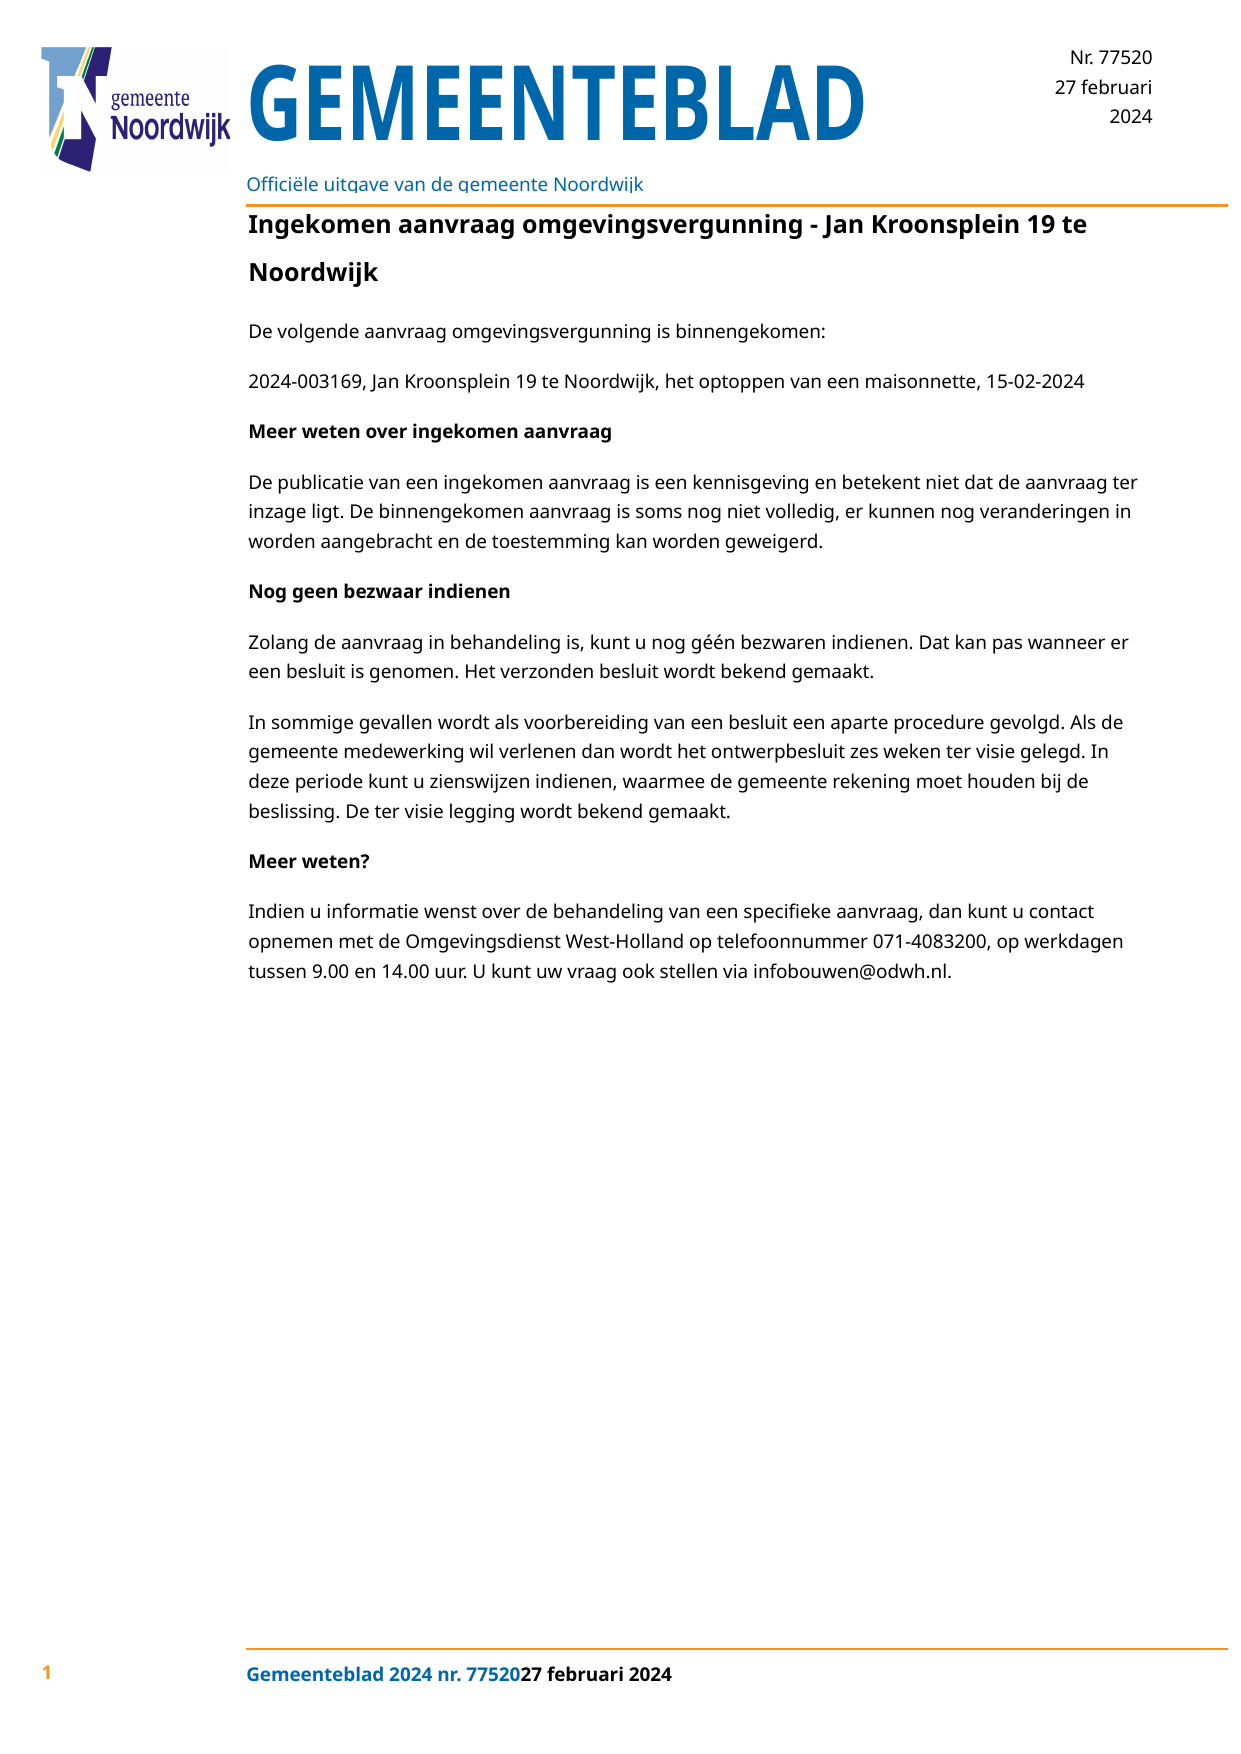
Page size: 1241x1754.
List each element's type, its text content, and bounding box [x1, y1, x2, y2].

text Indien u informatie wenst over de behandeling van een specifieke aanvraag, dan kunt u contact opnemen met de Omgevingsdienst West-Holland op telefoonnummer 071-4083200, op werkdagen tussen 9.00 en 14.00 uur. U kunt uw vraag ook stellen via infobouwen@odwh.nl. [248, 899, 1152, 984]
text Meer weten over ingekomen aanvraag [248, 419, 1152, 444]
picture [41, 47, 231, 172]
text Meer weten? [248, 848, 1152, 874]
text 2024-003169, Jan Kroonsplein 19 te Noordwijk, het optoppen van een maisonnette, 15-02-2024 [248, 368, 1152, 394]
text In sommige gevallen wordt als voorbereiding van een besluit een aparte procedure gevolgd. Als de gemeente medewerking wil verlenen dan wordt het ontwerpbesluit zes weken ter visie gelegd. In deze periode kunt u zienswijzen indienen, waarmee de gemeente rekening moet houden bij de beslissing. De ter visie legging wordt bekend gemaakt. [248, 709, 1152, 824]
text Ingekomen aanvraag omgevingsvergunning - Jan Kroonsplein 19 te Noordwijk [248, 207, 1152, 288]
text Nog geen bezwaar indienen [248, 579, 1152, 604]
text Zolang de aanvraag in behandeling is, kunt u nog géén bezwaren indienen. Dat kan pas wanneer er een besluit is genomen. Het verzonden besluit wordt bekend gemaakt. [248, 629, 1152, 684]
text De volgende aanvraag omgevingsvergunning is binnengekomen: [248, 318, 1152, 344]
text De publicatie van een ingekomen aanvraag is een kennisgeving en betekent niet dat de aanvraag ter inzage ligt. De binnengekomen aanvraag is soms nog niet volledig, er kunnen nog veranderingen in worden aangebracht en de toestemming kan worden geweigerd. [248, 469, 1152, 554]
